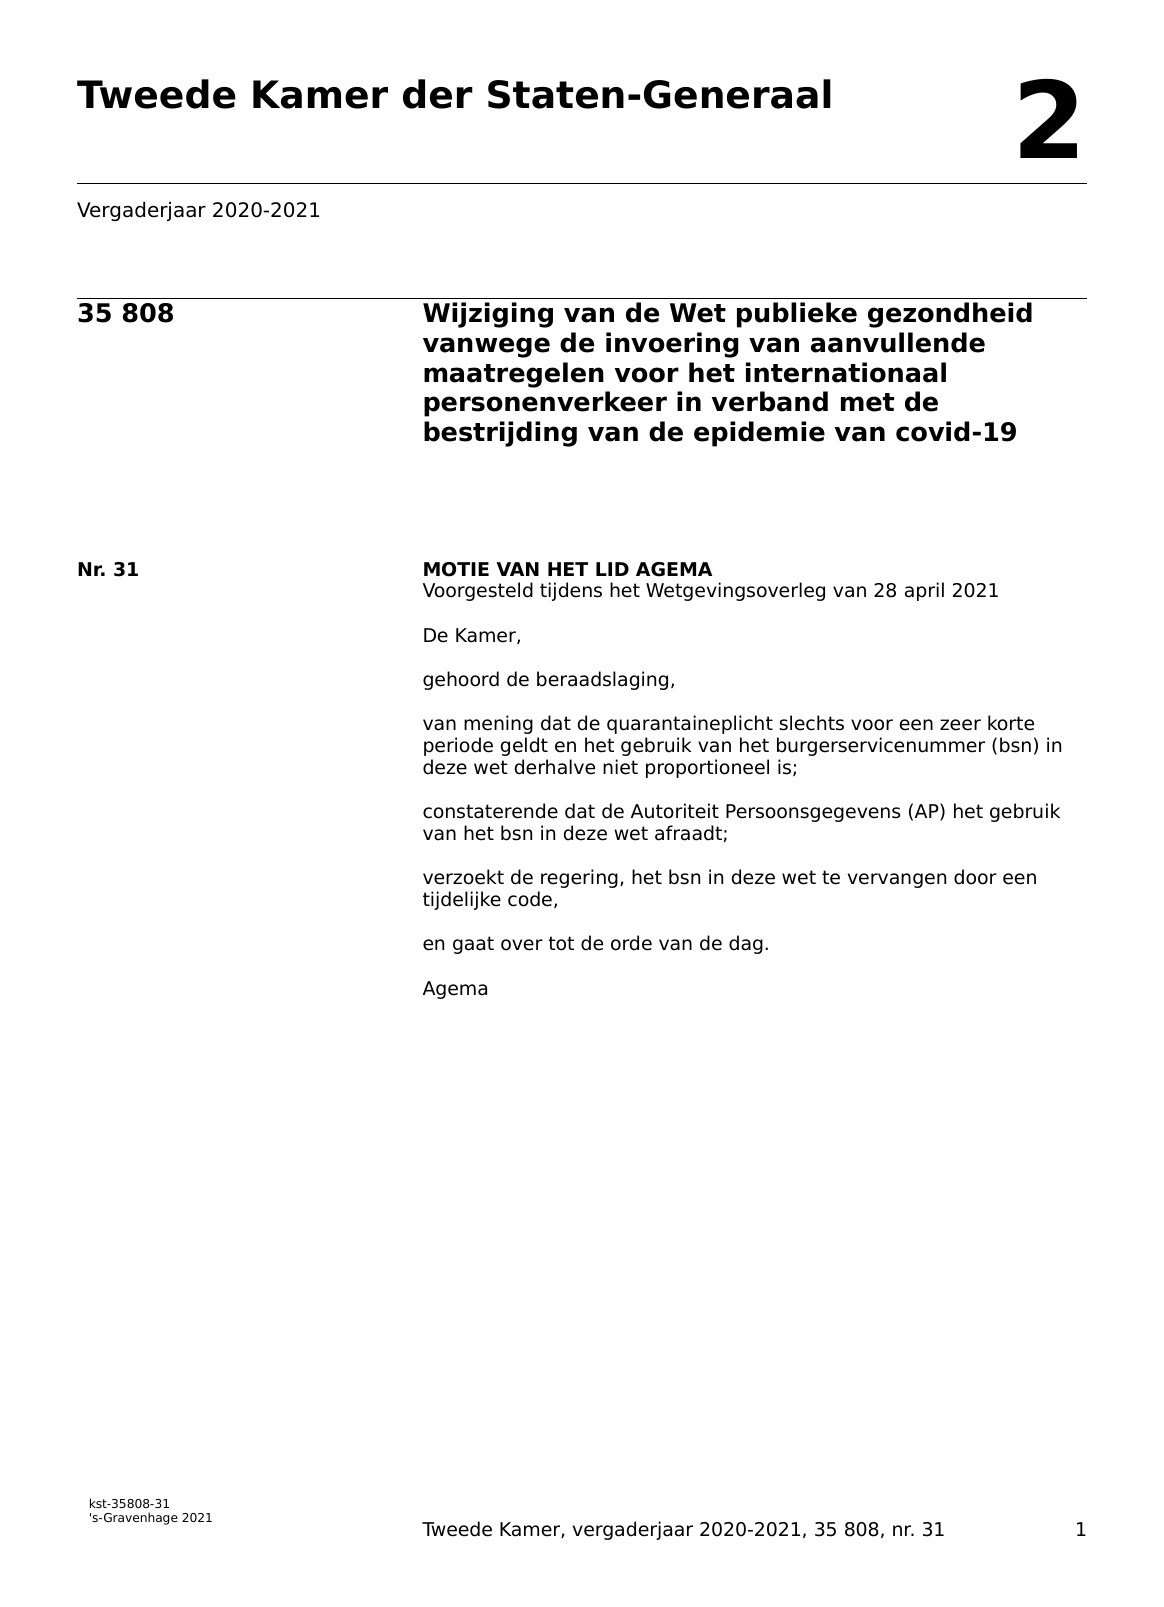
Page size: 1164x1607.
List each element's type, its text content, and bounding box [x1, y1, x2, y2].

subtitle 35 808 Wijziging van de Wet publieke gezondheid vanwege de invoering van aanvullende maatregelen voor het internationaal personenverkeer in verband met de bestrijding van de epidemie van covid-19 [77, 299, 1087, 447]
table_header Tweede Kamer der Staten-Generaal [77, 59, 886, 183]
text 's-Gravenhage 2021 [88, 1511, 323, 1525]
table_header 2 [886, 59, 1087, 183]
text verzoekt de regering, het bsn in deze wet te vervangen door een tijdelijke code, [422, 867, 1087, 911]
text Agema [422, 977, 1087, 999]
text De Kamer, [422, 624, 1087, 647]
text gehoord de beraadslaging, [422, 669, 1087, 691]
text van mening dat de quarantaineplicht slechts voor een zeer korte periode geldt en het gebruik van het burgerservicenummer (bsn) in deze wet derhalve niet proportioneel is; [422, 713, 1087, 779]
text kst-35808-31 [88, 1497, 323, 1511]
text constaterende dat de Autoriteit Persoonsgegevens (AP) het gebruik van het bsn in deze wet afraadt; [422, 801, 1087, 845]
text Voorgesteld tijdens het Wetgevingsoverleg van 28 april 2021 [422, 580, 1087, 602]
table_cell Vergaderjaar 2020-2021 [77, 184, 1087, 298]
subtitle Nr. 31 MOTIE VAN HET LID AGEMA [77, 558, 1087, 580]
text en gaat over tot de orde van de dag. [422, 933, 1087, 955]
